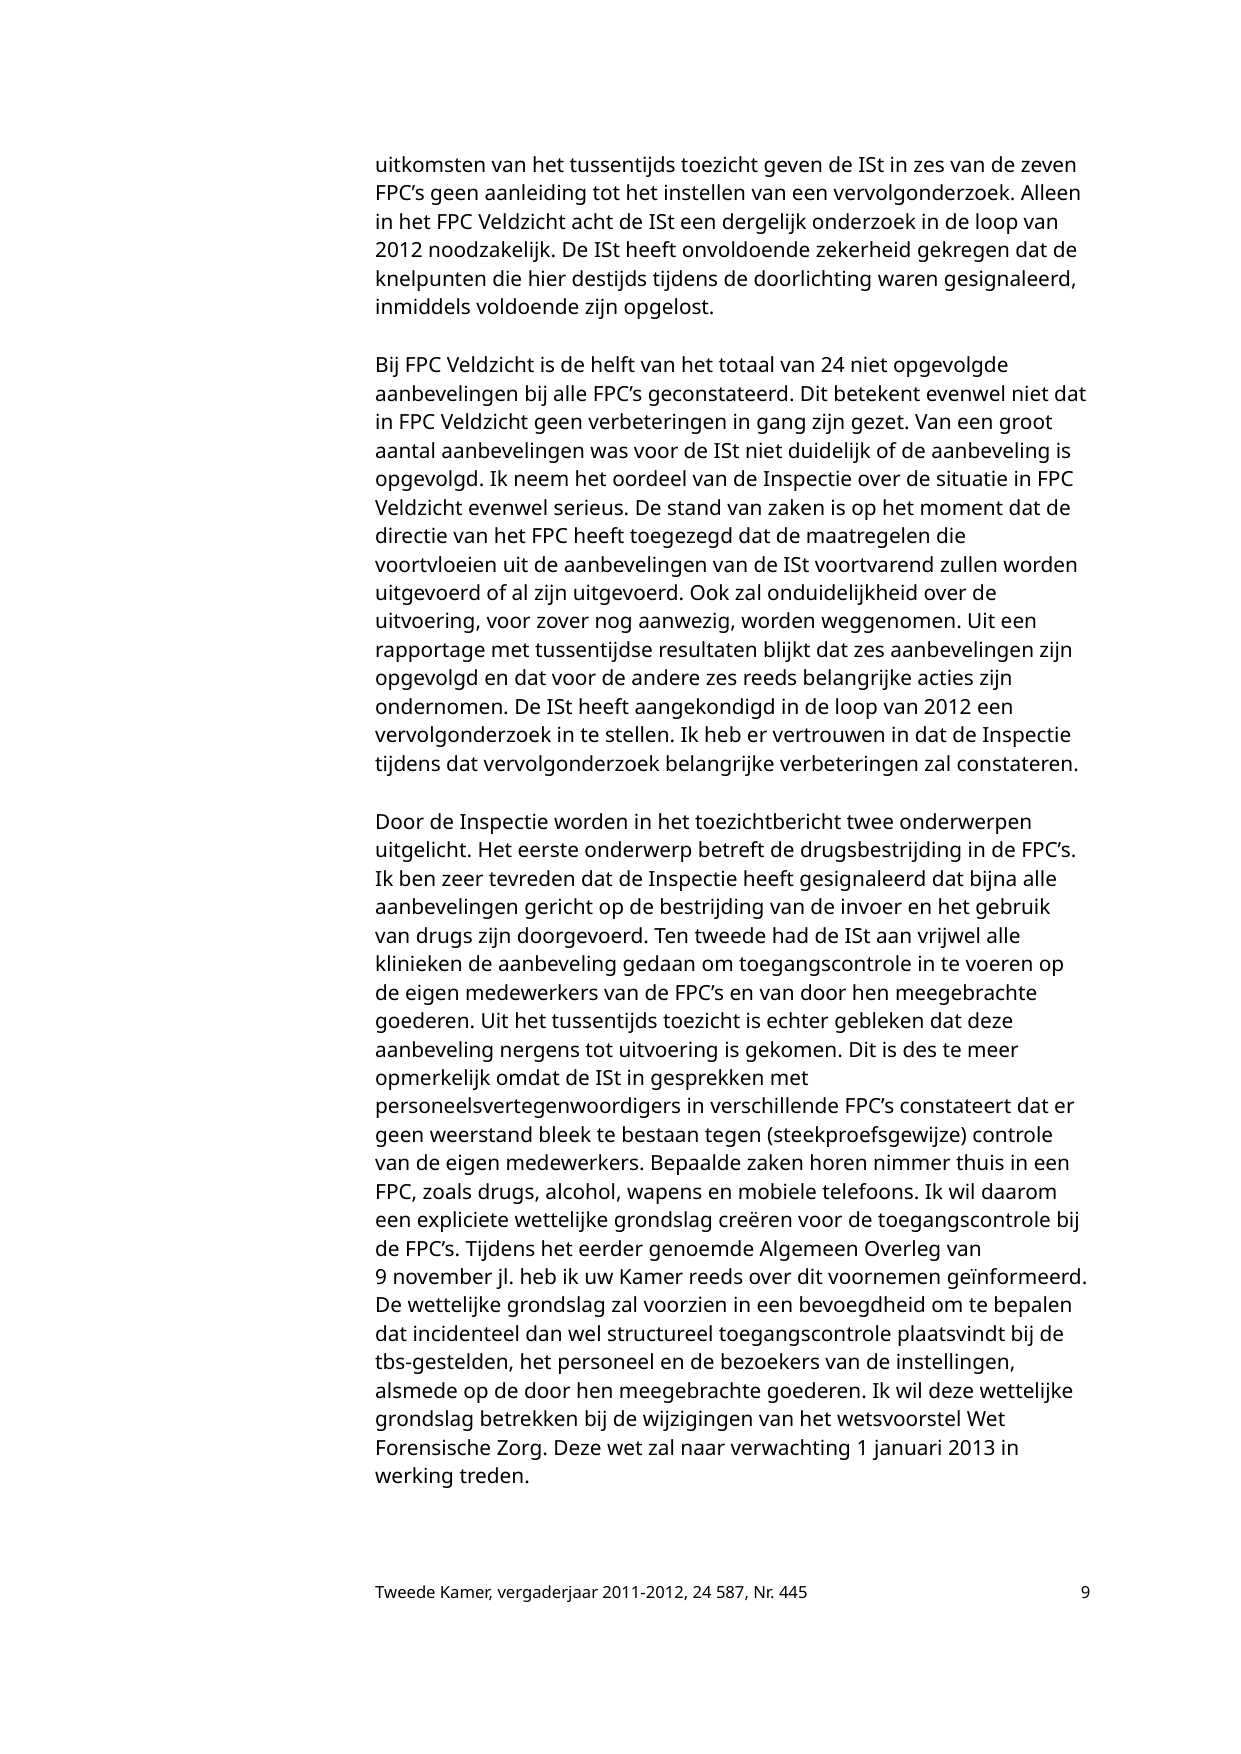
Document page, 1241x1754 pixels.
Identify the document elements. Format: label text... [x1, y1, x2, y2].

text Bij FPC Veldzicht is de helft van het totaal van 24 niet opgevolgde aanbevelingen bij alle FPC’s geconstateerd. Dit betekent evenwel niet dat in FPC Veldzicht geen verbeteringen in gang zijn gezet. Van een groot aantal aanbevelingen was voor de ISt niet duidelijk of de aanbeveling is opgevolgd. Ik neem het oordeel van de Inspectie over de situatie in FPC Veldzicht evenwel serieus. De stand van zaken is op het moment dat de directie van het FPC heeft toegezegd dat de maatregelen die voortvloeien uit de aanbevelingen van de ISt voortvarend zullen worden uitgevoerd of al zijn uitgevoerd. Ook zal onduidelijkheid over de uitvoering, voor zover nog aanwezig, worden weggenomen. Uit een rapportage met tussentijdse resultaten blijkt dat zes aanbevelingen zijn opgevolgd en dat voor de andere zes reeds belangrijke acties zijn ondernomen. De ISt heeft aangekondigd in de loop van 2012 een vervolgonderzoek in te stellen. Ik heb er vertrouwen in dat de Inspectie tijdens dat vervolgonderzoek belangrijke verbeteringen zal constateren. [375, 351, 1090, 777]
text uitkomsten van het tussentijds toezicht geven de ISt in zes van de zeven FPC’s geen aanleiding tot het instellen van een vervolgonderzoek. Alleen in het FPC Veldzicht acht de ISt een dergelijk onderzoek in de loop van 2012 noodzakelijk. De ISt heeft onvoldoende zekerheid gekregen dat de knelpunten die hier destijds tijdens de doorlichting waren gesignaleerd, inmiddels voldoende zijn opgelost. [375, 150, 1090, 321]
text Door de Inspectie worden in het toezichtbericht twee onderwerpen uitgelicht. Het eerste onderwerp betreft de drugsbestrijding in de FPC’s. Ik ben zeer tevreden dat de Inspectie heeft gesignaleerd dat bijna alle aanbevelingen gericht op de bestrijding van de invoer en het gebruik van drugs zijn doorgevoerd. Ten tweede had de ISt aan vrijwel alle klinieken de aanbeveling gedaan om toegangscontrole in te voeren op de eigen medewerkers van de FPC’s en van door hen meegebrachte goederen. Uit het tussentijds toezicht is echter gebleken dat deze aanbeveling nergens tot uitvoering is gekomen. Dit is des te meer opmerkelijk omdat de ISt in gesprekken met personeelsvertegenwoordigers in verschillende FPC’s constateert dat er geen weerstand bleek te bestaan tegen (steekproefsgewijze) controle van de eigen medewerkers. Bepaalde zaken horen nimmer thuis in een FPC, zoals drugs, alcohol, wapens en mobiele telefoons. Ik wil daarom een expliciete wettelijke grondslag creëren voor de toegangscontrole bij de FPC’s. Tijdens het eerder genoemde Algemeen Overleg van 9 november jl. heb ik uw Kamer reeds over dit voornemen geïnformeerd. De wettelijke grondslag zal voorzien in een bevoegdheid om te bepalen dat incidenteel dan wel structureel toegangscontrole plaatsvindt bij de tbs-gestelden, het personeel en de bezoekers van de instellingen, alsmede op de door hen meegebrachte goederen. Ik wil deze wettelijke grondslag betrekken bij de wijzigingen van het wetsvoorstel Wet Forensische Zorg. Deze wet zal naar verwachting 1 januari 2013 in werking treden. [375, 807, 1090, 1490]
